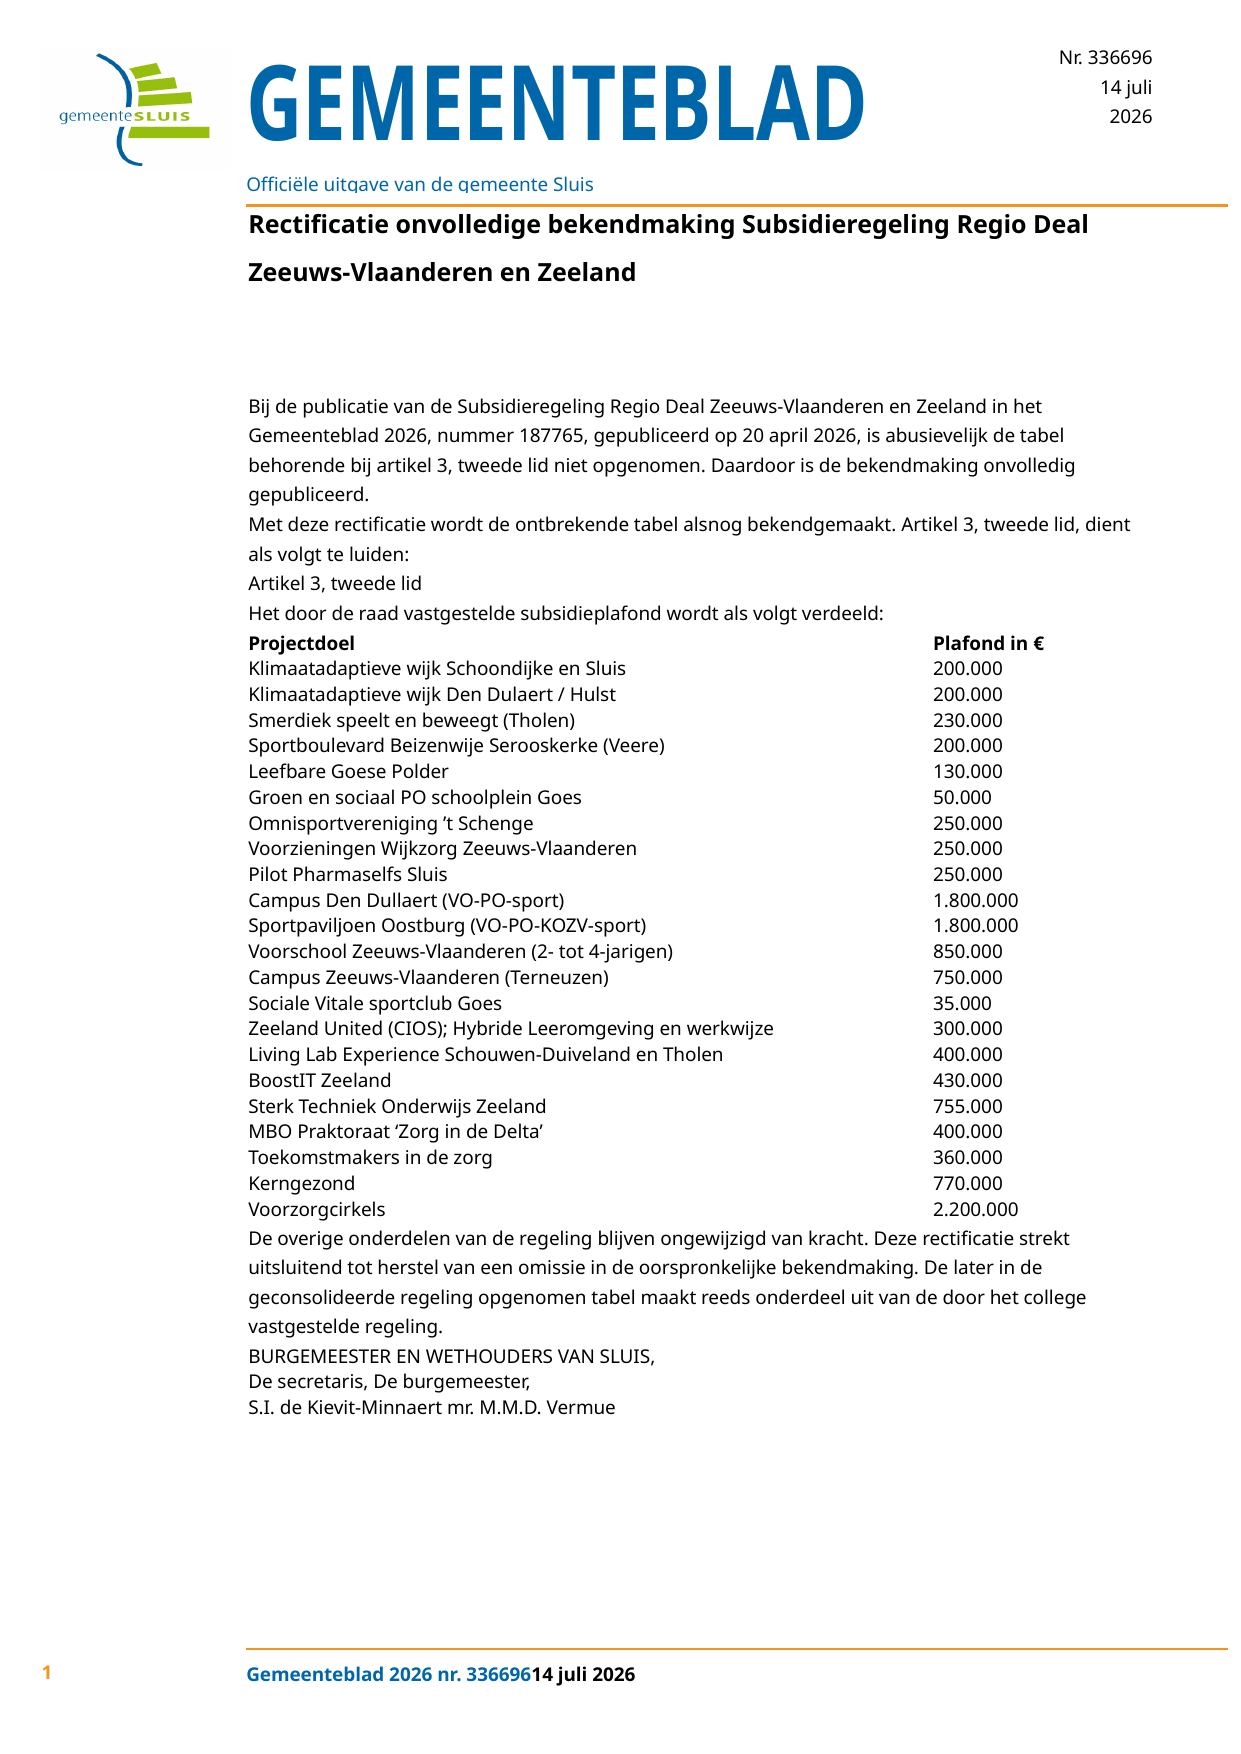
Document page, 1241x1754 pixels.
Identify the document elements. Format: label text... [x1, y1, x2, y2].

table_cell 200.000 [933, 681, 1152, 707]
text S.I. de Kievit-Minnaert mr. M.M.D. Vermue [248, 1394, 1152, 1420]
text Artikel 3, tweede lid [248, 570, 1152, 596]
table_cell 35.000 [933, 990, 1152, 1016]
table_cell Sportpaviljoen Oostburg (VO-PO-KOZV-sport) [248, 913, 933, 938]
text BURGEMEESTER EN WETHOUDERS VAN SLUIS, [248, 1343, 1152, 1369]
table_cell 360.000 [933, 1144, 1152, 1170]
table_cell 50.000 [933, 784, 1152, 810]
table_cell 400.000 [933, 1041, 1152, 1067]
table_cell 250.000 [933, 810, 1152, 836]
table_cell 430.000 [933, 1067, 1152, 1093]
table_cell Sportboulevard Beizenwije Serooskerke (Veere) [248, 733, 933, 758]
table_cell 230.000 [933, 707, 1152, 733]
table_header Plafond in € [933, 630, 1152, 655]
text Het door de raad vastgestelde subsidieplafond wordt als volgt verdeeld: [248, 600, 1152, 626]
table_cell BoostIT Zeeland [248, 1067, 933, 1093]
table_cell Klimaatadaptieve wijk Den Dulaert / Hulst [248, 681, 933, 707]
table_cell Zeeland United (CIOS); Hybride Leeromgeving en werkwijze [248, 1016, 933, 1041]
table_cell Toekomstmakers in de zorg [248, 1144, 933, 1170]
table_cell Smerdiek speelt en beweegt (Tholen) [248, 707, 933, 733]
table_cell Voorzieningen Wijkzorg Zeeuws-Vlaanderen [248, 836, 933, 861]
text De secretaris, De burgemeester, [248, 1369, 1152, 1394]
table_cell 400.000 [933, 1119, 1152, 1144]
table_cell Voorschool Zeeuws-Vlaanderen (2- tot 4-jarigen) [248, 939, 933, 964]
text De overige onderdelen van de regeling blijven ongewijzigd van kracht. Deze rectificatie strekt uitsluitend tot herstel van een omissie in de oorspronkelijke bekendmaking. De later in de geconsolideerde regeling opgenomen tabel maakt reeds onderdeel uit van de door het college vastgestelde regeling. [248, 1225, 1152, 1339]
table_cell Klimaatadaptieve wijk Schoondijke en Sluis [248, 655, 933, 681]
table_cell 1.800.000 [933, 887, 1152, 913]
text Bij de publicatie van de Subsidieregeling Regio Deal Zeeuws-Vlaanderen en Zeeland in het Gemeenteblad 2026, nummer 187765, gepubliceerd op 20 april 2026, is abusievelijk de tabel behorende bij artikel 3, tweede lid niet opgenomen. Daardoor is de bekendmaking onvolledig gepubliceerd. [248, 393, 1152, 507]
table_cell 755.000 [933, 1093, 1152, 1118]
table_cell 200.000 [933, 733, 1152, 758]
table_cell 1.800.000 [933, 913, 1152, 938]
table_cell Campus Den Dullaert (VO-PO-sport) [248, 887, 933, 913]
table_cell Leefbare Goese Polder [248, 758, 933, 784]
table_cell 250.000 [933, 861, 1152, 887]
table_cell 770.000 [933, 1170, 1152, 1196]
text Met deze rectificatie wordt de ontbrekende tabel alsnog bekendgemaakt. Artikel 3, tweede lid, dient als volgt te luiden: [248, 511, 1152, 567]
table_cell 300.000 [933, 1016, 1152, 1041]
table_cell Campus Zeeuws-Vlaanderen (Terneuzen) [248, 964, 933, 990]
table_cell Groen en sociaal PO schoolplein Goes [248, 784, 933, 810]
table_cell 2.200.000 [933, 1196, 1152, 1221]
table_cell MBO Praktoraat ‘Zorg in de Delta’ [248, 1119, 933, 1144]
table_cell Voorzorgcirkels [248, 1196, 933, 1221]
text Rectificatie onvolledige bekendmaking Subsidieregeling Regio Deal Zeeuws-Vlaanderen en Zeeland [248, 207, 1152, 288]
table_cell 850.000 [933, 939, 1152, 964]
table_header Projectdoel [248, 630, 933, 655]
table_cell Pilot Pharmaselfs Sluis [248, 861, 933, 887]
table_cell Sociale Vitale sportclub Goes [248, 990, 933, 1016]
table_cell 750.000 [933, 964, 1152, 990]
table_cell 250.000 [933, 836, 1152, 861]
picture [41, 47, 231, 172]
table_cell Omnisportvereniging ’t Schenge [248, 810, 933, 836]
table_cell Living Lab Experience Schouwen-Duiveland en Tholen [248, 1041, 933, 1067]
table_cell Kerngezond [248, 1170, 933, 1196]
table_cell Sterk Techniek Onderwijs Zeeland [248, 1093, 933, 1118]
table_cell 200.000 [933, 655, 1152, 681]
table_cell 130.000 [933, 758, 1152, 784]
